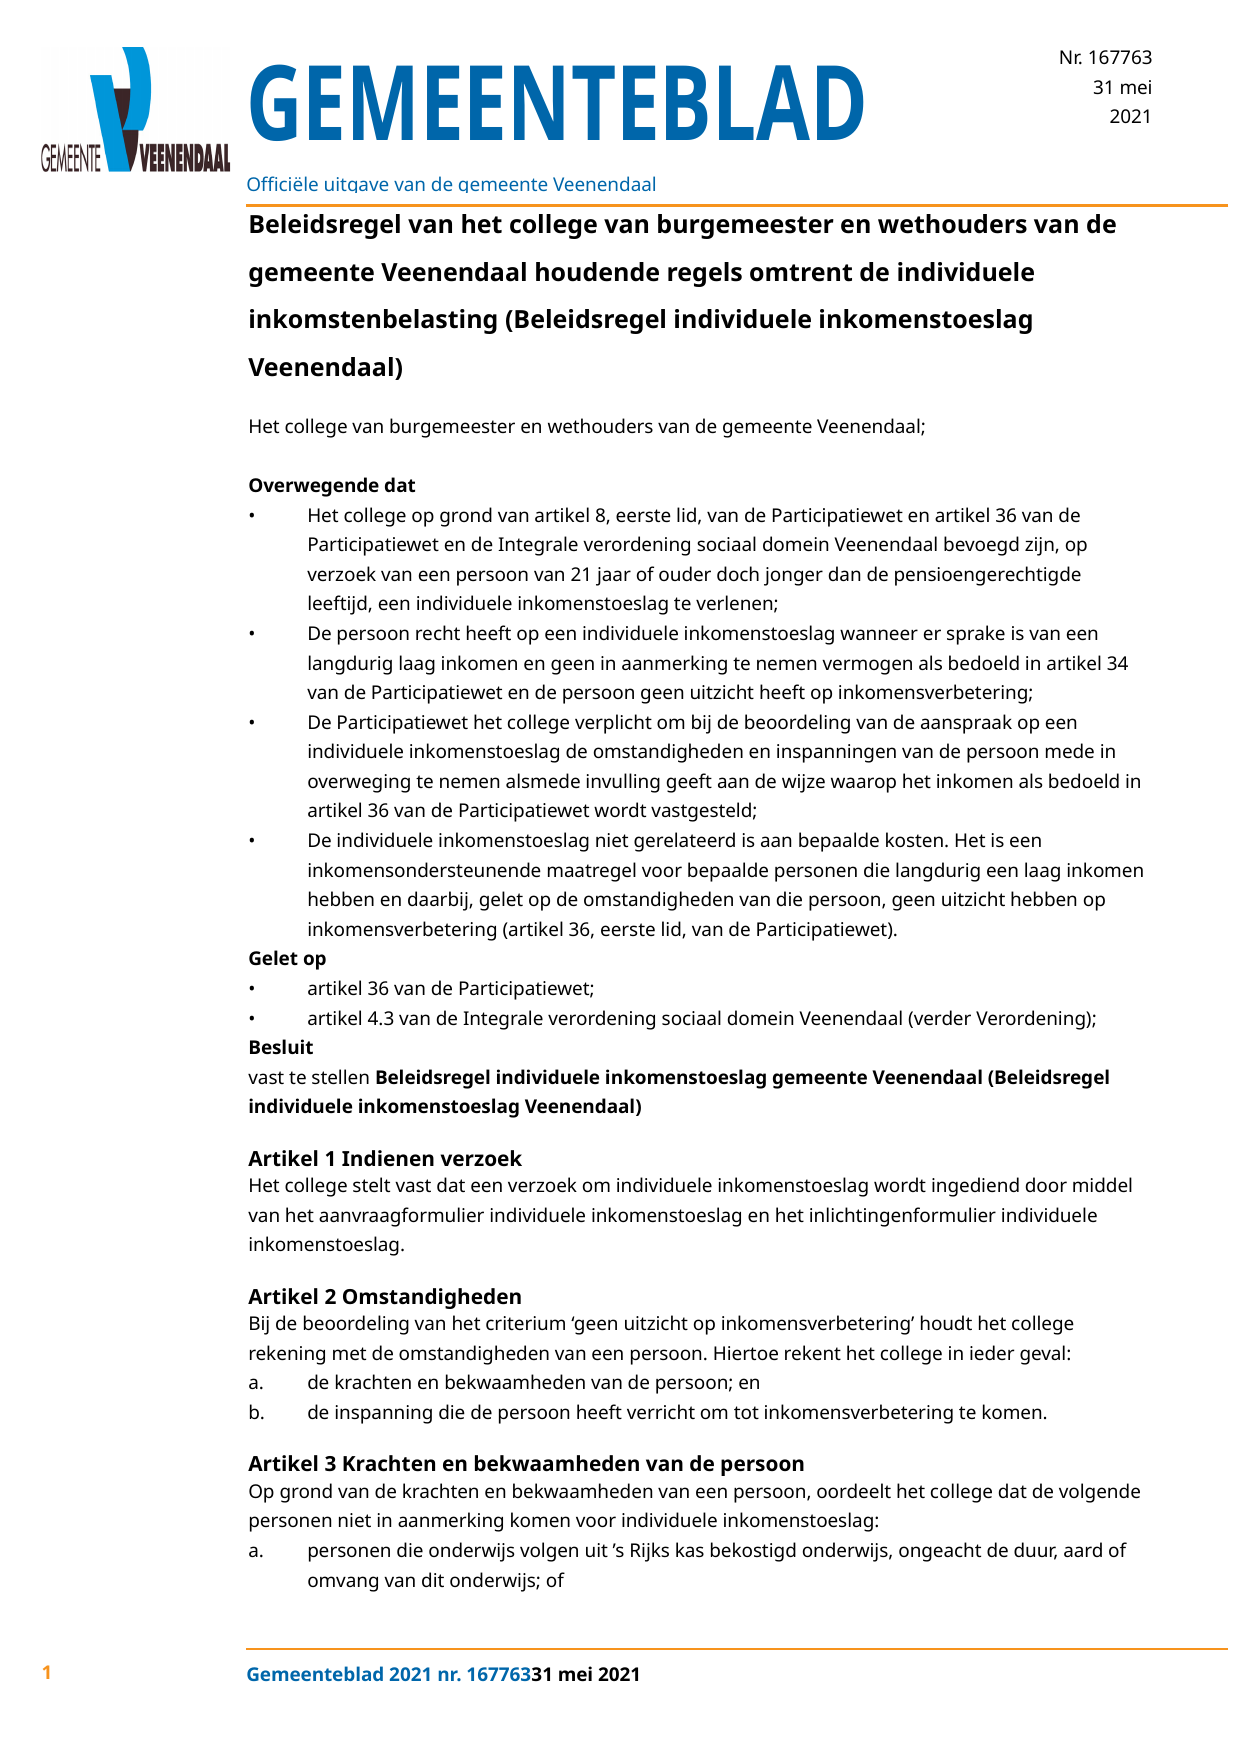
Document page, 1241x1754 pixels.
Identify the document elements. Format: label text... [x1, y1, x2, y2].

list de krachten en bekwaamheden van de persoon; en [248, 1369, 1152, 1395]
text Artikel 2 Omstandigheden [248, 1282, 1152, 1310]
list De individuele inkomenstoeslag niet gerelateerd is aan bepaalde kosten. Het is een inkomensondersteunende maatregel voor bepaalde personen die langdurig een laag inkomen hebben en daarbij, gelet op de omstandigheden van die persoon, geen uitzicht hebben op inkomensverbetering (artikel 36, eerste lid, van de Participatiewet). [248, 827, 1152, 942]
list De persoon recht heeft op een individuele inkomenstoeslag wanneer er sprake is van een langdurig laag inkomen en geen in aanmerking te nemen vermogen als bedoeld in artikel 34 van de Participatiewet en de persoon geen uitzicht heeft op inkomensverbetering; [248, 620, 1152, 705]
text Artikel 1 Indienen verzoek [248, 1144, 1152, 1172]
list De Participatiewet het college verplicht om bij de beoordeling van de aanspraak op een individuele inkomenstoeslag de omstandigheden en inspanningen van de persoon mede in overweging te nemen alsmede invulling geeft aan de wijze waarop het inkomen als bedoeld in artikel 36 van de Participatiewet wordt vastgesteld; [248, 709, 1152, 823]
text vast te stellen Beleidsregel individuele inkomenstoeslag gemeente Veenendaal (Beleidsregel individuele inkomenstoeslag Veenendaal) [248, 1064, 1152, 1119]
list artikel 36 van de Participatiewet; [248, 975, 1152, 1001]
text Besluit [248, 1034, 1152, 1060]
picture [41, 47, 130, 172]
text Op grond van de krachten en bekwaamheden van een persoon, oordeelt het college dat de volgende personen niet in aanmerking komen voor individuele inkomenstoeslag: [248, 1478, 1152, 1533]
text Bij de beoordeling van het criterium ‘geen uitzicht op inkomensverbetering’ houdt het college rekening met de omstandigheden van een persoon. Hiertoe rekent het college in ieder geval: [248, 1310, 1152, 1366]
text Overwegende dat [248, 472, 1152, 498]
text Gelet op [248, 946, 1152, 971]
list artikel 4.3 van de Integrale verordening sociaal domein Veenendaal (verder Verordening); [248, 1005, 1152, 1031]
text Het college van burgemeester en wethouders van de gemeente Veenendaal; [248, 413, 1152, 439]
list personen die onderwijs volgen uit ’s Rijks kas bekostigd onderwijs, ongeacht de duur, aard of omvang van dit onderwijs; of [248, 1537, 1152, 1592]
text Artikel 3 Krachten en bekwaamheden van de persoon [248, 1449, 1152, 1478]
text Beleidsregel van het college van burgemeester en wethouders van de gemeente Veenendaal houdende regels omtrent de individuele inkomstenbelasting (Beleidsregel individuele inkomenstoeslag Veenendaal) [248, 207, 1152, 384]
text Het college stelt vast dat een verzoek om individuele inkomenstoeslag wordt ingediend door middel van het aanvraagformulier individuele inkomenstoeslag en het inlichtingenformulier individuele inkomenstoeslag. [248, 1172, 1152, 1257]
list de inspanning die de persoon heeft verricht om tot inkomensverbetering te komen. [248, 1399, 1152, 1425]
list Het college op grond van artikel 8, eerste lid, van de Participatiewet en artikel 36 van de Participatiewet en de Integrale verordening sociaal domein Veenendaal bevoegd zijn, op verzoek van een persoon van 21 jaar of ouder doch jonger dan de pensioengerechtigde leeftijd, een individuele inkomenstoeslag te verlenen; [248, 502, 1152, 616]
picture [123, 47, 231, 172]
